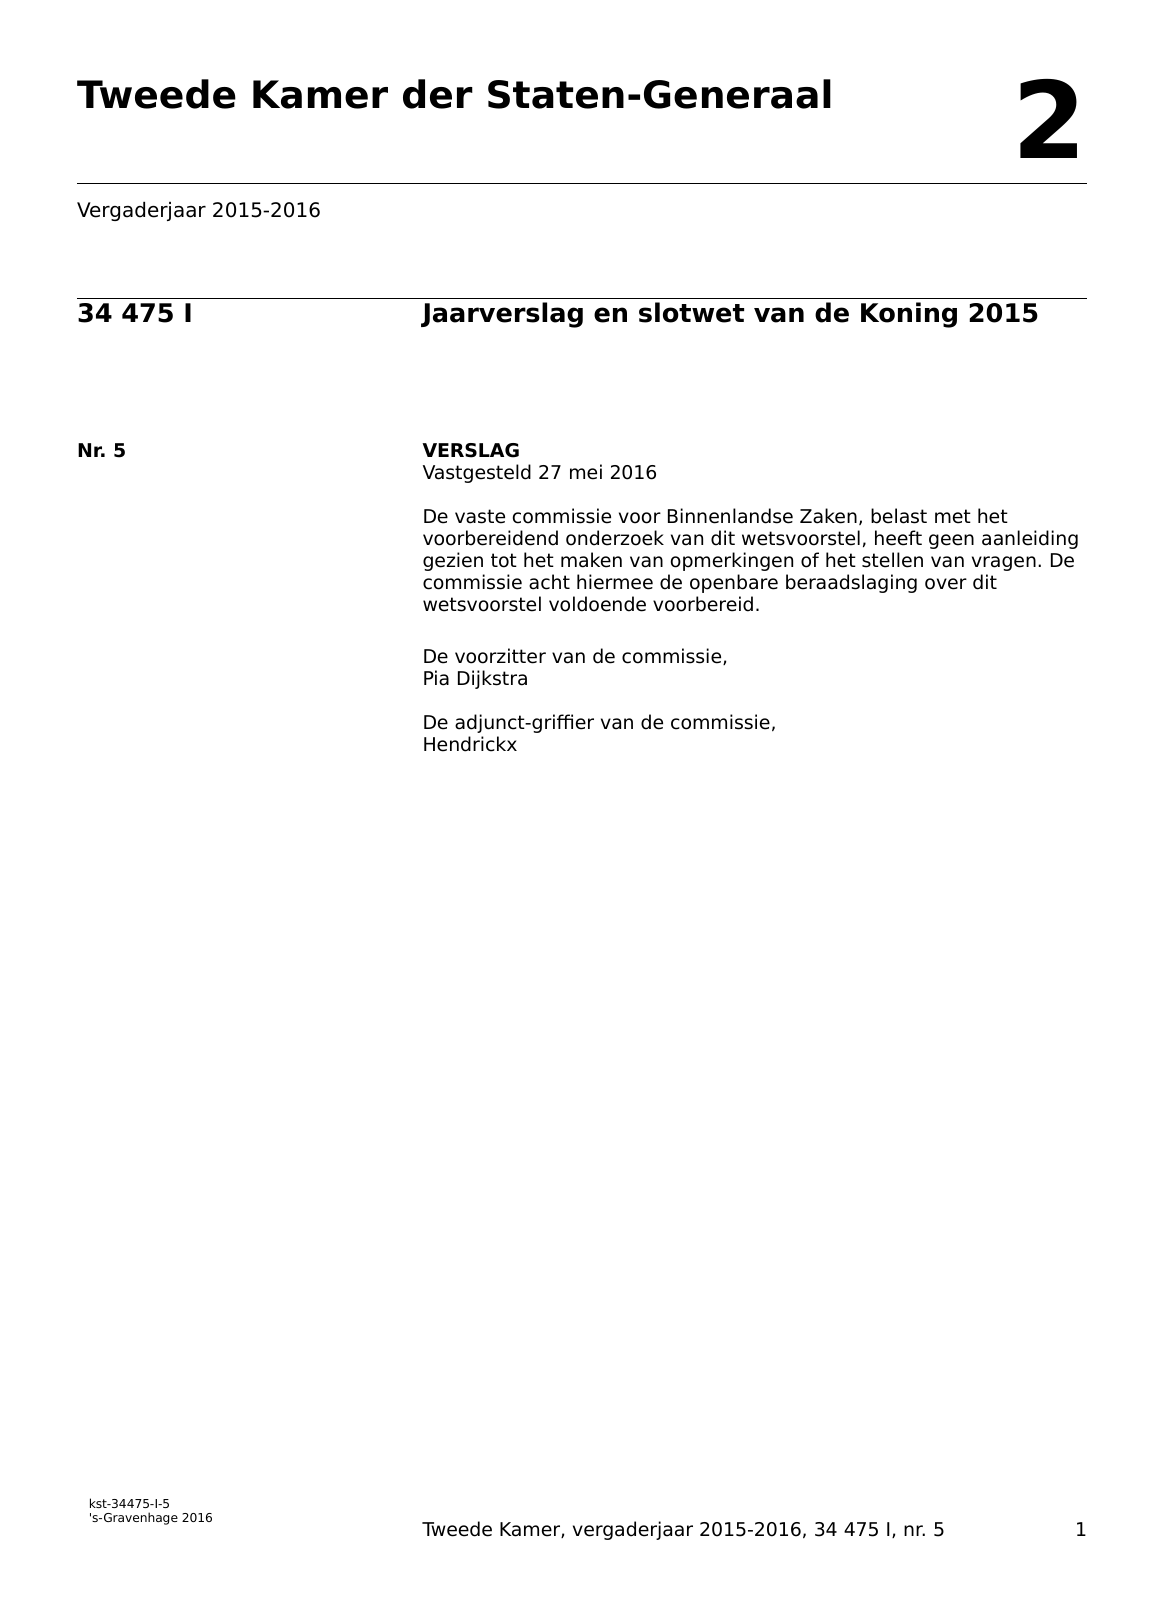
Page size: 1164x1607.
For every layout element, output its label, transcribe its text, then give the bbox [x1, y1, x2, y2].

text 's-Gravenhage 2016 [88, 1511, 323, 1525]
text De vaste commissie voor Binnenlandse Zaken, belast met het voorbereidend onderzoek van dit wetsvoorstel, heeft geen aanleiding gezien tot het maken van opmerkingen of het stellen van vragen. De commissie acht hiermee de openbare beraadslaging over dit wetsvoorstel voldoende voorbereid. [422, 506, 1087, 616]
text kst-34475-I-5 [88, 1497, 323, 1511]
subtitle Nr. 5 VERSLAG [77, 440, 1087, 462]
subtitle 34 475 I Jaarverslag en slotwet van de Koning 2015 [77, 299, 1087, 329]
table_header 2 [886, 59, 1087, 183]
text De voorzitter van de commissie, Pia Dijkstra [422, 646, 1087, 690]
text Vastgesteld 27 mei 2016 [422, 462, 1087, 484]
text De adjunct-griffier van de commissie, Hendrickx [422, 712, 1087, 756]
table_cell Vergaderjaar 2015-2016 [77, 184, 1087, 298]
table_header Tweede Kamer der Staten-Generaal [77, 59, 886, 183]
